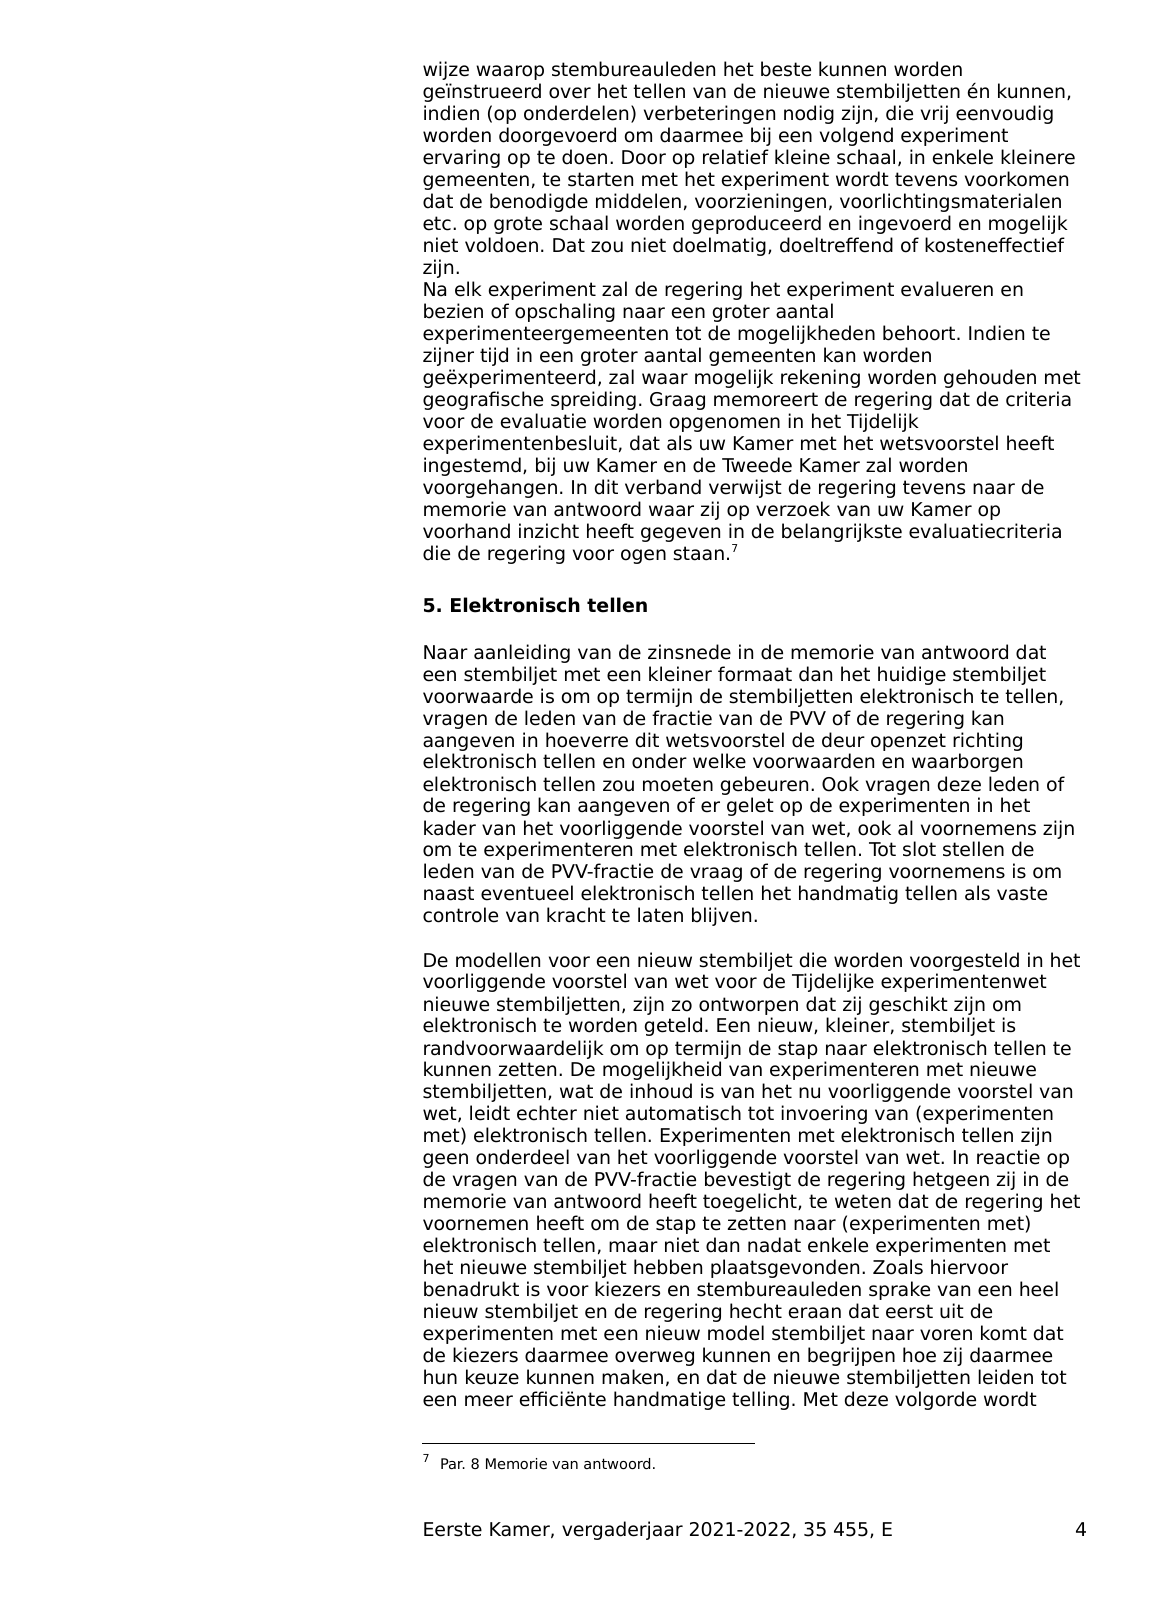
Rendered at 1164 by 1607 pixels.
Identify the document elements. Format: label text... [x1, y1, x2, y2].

text Par. 8 Memorie van antwoord. [422, 1452, 1087, 1474]
text Naar aanleiding van de zinsnede in de memorie van antwoord dat een stembiljet met een kleiner formaat dan het huidige stembiljet voorwaarde is om op termijn de stembiljetten elektronisch te tellen, vragen de leden van de fractie van de PVV of de regering kan aangeven in hoeverre dit wetsvoorstel de deur openzet richting elektronisch tellen en onder welke voorwaarden en waarborgen elektronisch tellen zou moeten gebeuren. Ook vragen deze leden of de regering kan aangeven of er gelet op de experimenten in het kader van het voorliggende voorstel van wet, ook al voornemens zijn om te experimenteren met elektronisch tellen. Tot slot stellen de leden van de PVV-fractie de vraag of de regering voornemens is om naast eventueel elektronisch tellen het handmatig tellen als vaste controle van kracht te laten blijven. [422, 642, 1087, 927]
text wijze waarop stembureauleden het beste kunnen worden geïnstrueerd over het tellen van de nieuwe stembiljetten én kunnen, indien (op onderdelen) verbeteringen nodig zijn, die vrij eenvoudig worden doorgevoerd om daarmee bij een volgend experiment ervaring op te doen. Door op relatief kleine schaal, in enkele kleinere gemeenten, te starten met het experiment wordt tevens voorkomen dat de benodigde middelen, voorzieningen, voorlichtingsmaterialen etc. op grote schaal worden geproduceerd en ingevoerd en mogelijk niet voldoen. Dat zou niet doelmatig, doeltreffend of kosteneffectief zijn. [422, 59, 1087, 279]
text Na elk experiment zal de regering het experiment evalueren en bezien of opschaling naar een groter aantal experimenteergemeenten tot de mogelijkheden behoort. Indien te zijner tijd in een groter aantal gemeenten kan worden geëxperimenteerd, zal waar mogelijk rekening worden gehouden met geografische spreiding. Graag memoreert de regering dat de criteria voor de evaluatie worden opgenomen in het Tijdelijk experimentenbesluit, dat als uw Kamer met het wetsvoorstel heeft ingestemd, bij uw Kamer en de Tweede Kamer zal worden voorgehangen. In dit verband verwijst de regering tevens naar de memorie van antwoord waar zij op verzoek van uw Kamer op voorhand inzicht heeft gegeven in de belangrijkste evaluatiecriteria die de regering voor ogen staan. [422, 279, 1087, 564]
text De modellen voor een nieuw stembiljet die worden voorgesteld in het voorliggende voorstel van wet voor de Tijdelijke experimentenwet nieuwe stembiljetten, zijn zo ontworpen dat zij geschikt zijn om elektronisch te worden geteld. Een nieuw, kleiner, stembiljet is randvoorwaardelijk om op termijn de stap naar elektronisch tellen te kunnen zetten. De mogelijkheid van experimenteren met nieuwe stembiljetten, wat de inhoud is van het nu voorliggende voorstel van wet, leidt echter niet automatisch tot invoering van (experimenten met) elektronisch tellen. Experimenten met elektronisch tellen zijn geen onderdeel van het voorliggende voorstel van wet. In reactie op de vragen van de PVV-fractie bevestigt de regering hetgeen zij in de memorie van antwoord heeft toegelicht, te weten dat de regering het voornemen heeft om de stap te zetten naar (experimenten met) elektronisch tellen, maar niet dan nadat enkele experimenten met het nieuwe stembiljet hebben plaatsgevonden. Zoals hiervoor benadrukt is voor kiezers en stembureauleden sprake van een heel nieuw stembiljet en de regering hecht eraan dat eerst uit de experimenten met een nieuw model stembiljet naar voren komt dat de kiezers daarmee overweg kunnen en begrijpen hoe zij daarmee hun keuze kunnen maken, en dat de nieuwe stembiljetten leiden tot een meer efficiënte handmatige telling. Met deze volgorde wordt [422, 949, 1087, 1411]
subtitle 5. Elektronisch tellen [422, 594, 1087, 617]
